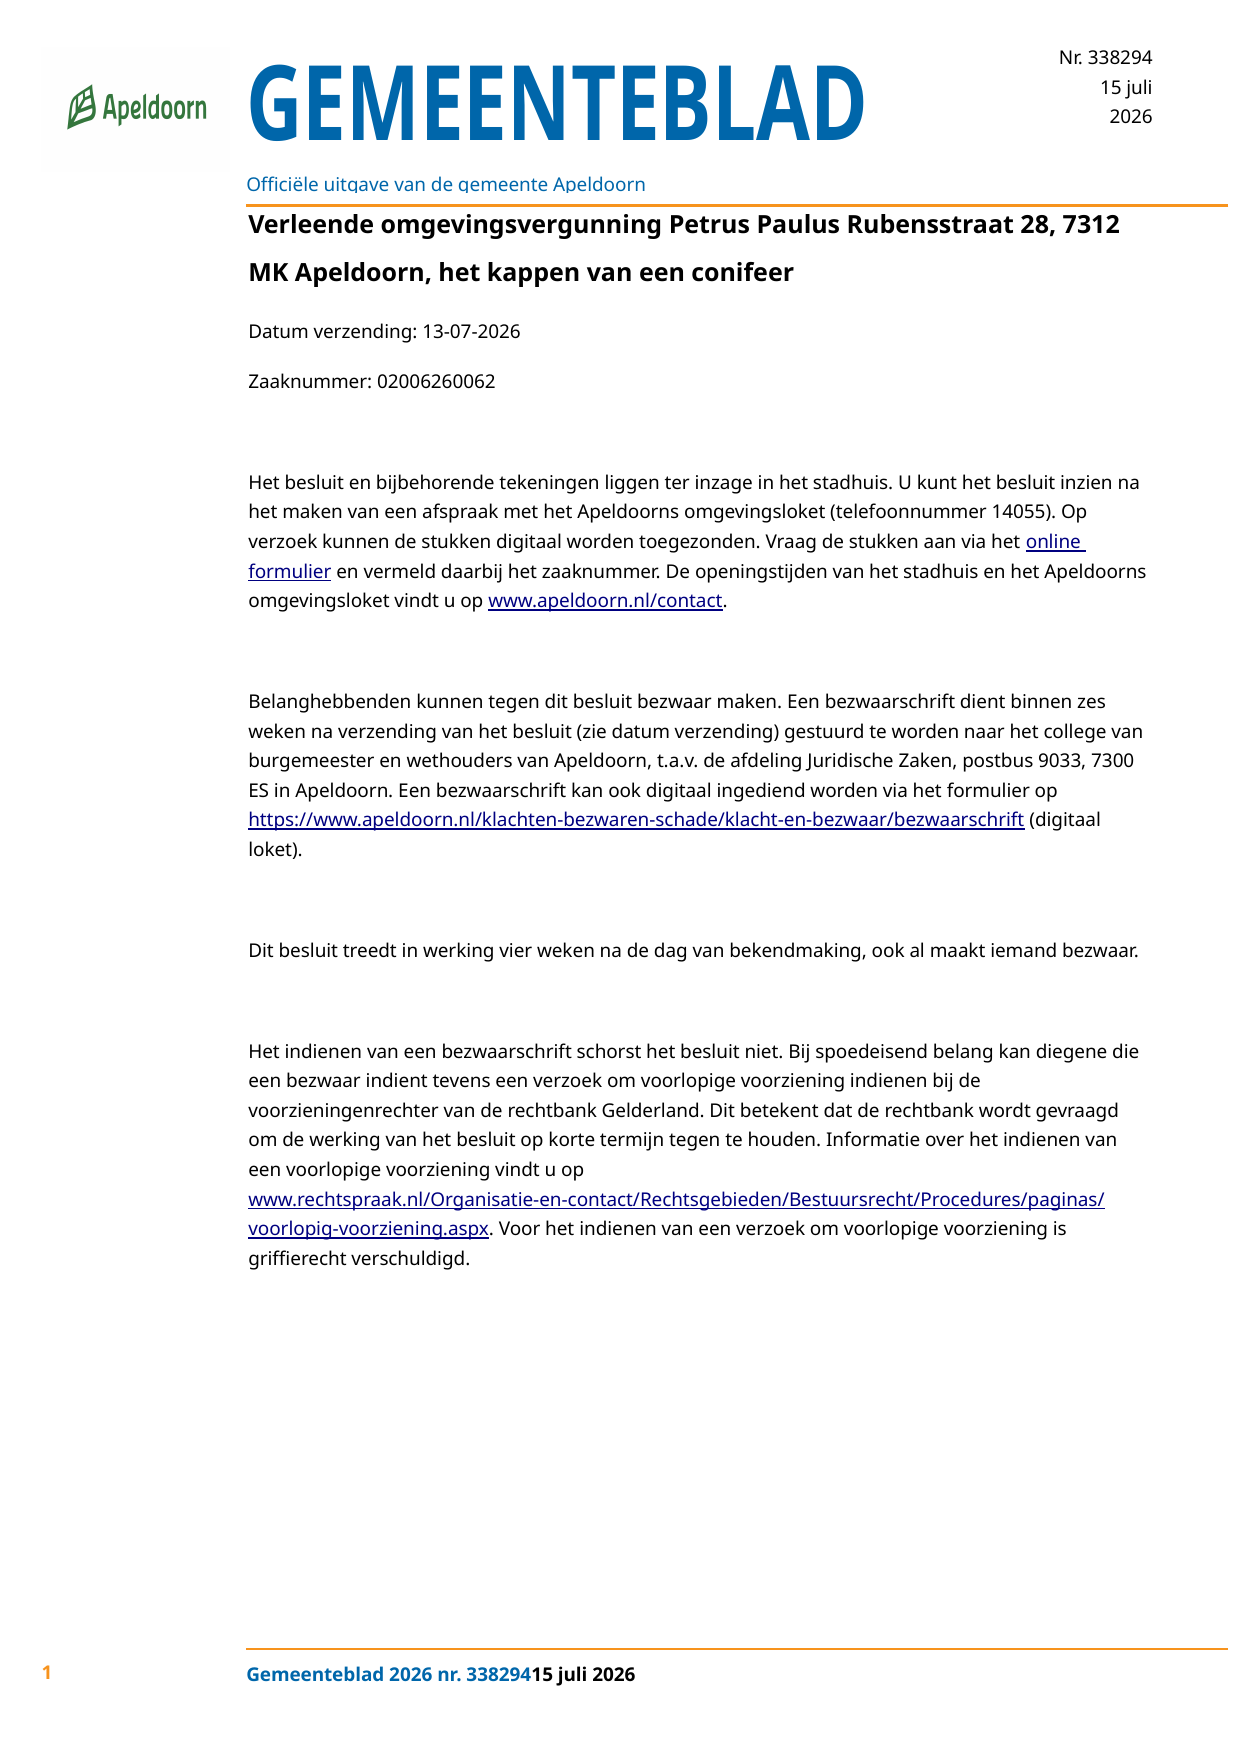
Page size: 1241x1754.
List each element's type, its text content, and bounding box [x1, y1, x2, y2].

text Dit besluit treedt in werking vier weken na de dag van bekendmaking, ook al maakt iemand bezwaar. [248, 937, 1152, 963]
text Zaaknummer: 02006260062 [248, 368, 1152, 394]
text Belanghebbenden kunnen tegen dit besluit bezwaar maken. Een bezwaarschrift dient binnen zes weken na verzending van het besluit (zie datum verzending) gestuurd te worden naar het college van burgemeester en wethouders van Apeldoorn, t.a.v. de afdeling Juridische Zaken, postbus 9033, 7300 ES in Apeldoorn. Een bezwaarschrift kan ook digitaal ingediend worden via het formulier op https://www.apeldoorn.nl/klachten-bezwaren-schade/klacht-en-bezwaar/bezwaarschrift (digitaal loket). [248, 688, 1152, 862]
text Datum verzending: 13-07-2026 [248, 318, 1152, 344]
text Verleende omgevingsvergunning Petrus Paulus Rubensstraat 28, 7312 MK Apeldoorn, het kappen van een conifeer [248, 207, 1152, 288]
picture [41, 47, 231, 172]
text Het besluit en bijbehorende tekeningen liggen ter inzage in het stadhuis. U kunt het besluit inzien na het maken van een afspraak met het Apeldoorns omgevingsloket (telefoonnummer 14055). Op verzoek kunnen de stukken digitaal worden toegezonden. Vraag de stukken aan via het online formulier en vermeld daarbij het zaaknummer. De openingstijden van het stadhuis en het Apeldoorns omgevingsloket vindt u op www.apeldoorn.nl/contact. [248, 469, 1152, 613]
text Het indienen van een bezwaarschrift schorst het besluit niet. Bij spoedeisend belang kan diegene die een bezwaar indient tevens een verzoek om voorlopige voorziening indienen bij de voorzieningenrechter van de rechtbank Gelderland. Dit betekent dat de rechtbank wordt gevraagd om de werking van het besluit op korte termijn tegen te houden. Informatie over het indienen van een voorlopige voorziening vindt u op www.rechtspraak.nl/Organisatie-en-contact/Rechtsgebieden/Bestuursrecht/Procedures/paginas/voorlopig-voorziening.aspx. Voor het indienen van een verzoek om voorlopige voorziening is griffierecht verschuldigd. [248, 1038, 1152, 1271]
